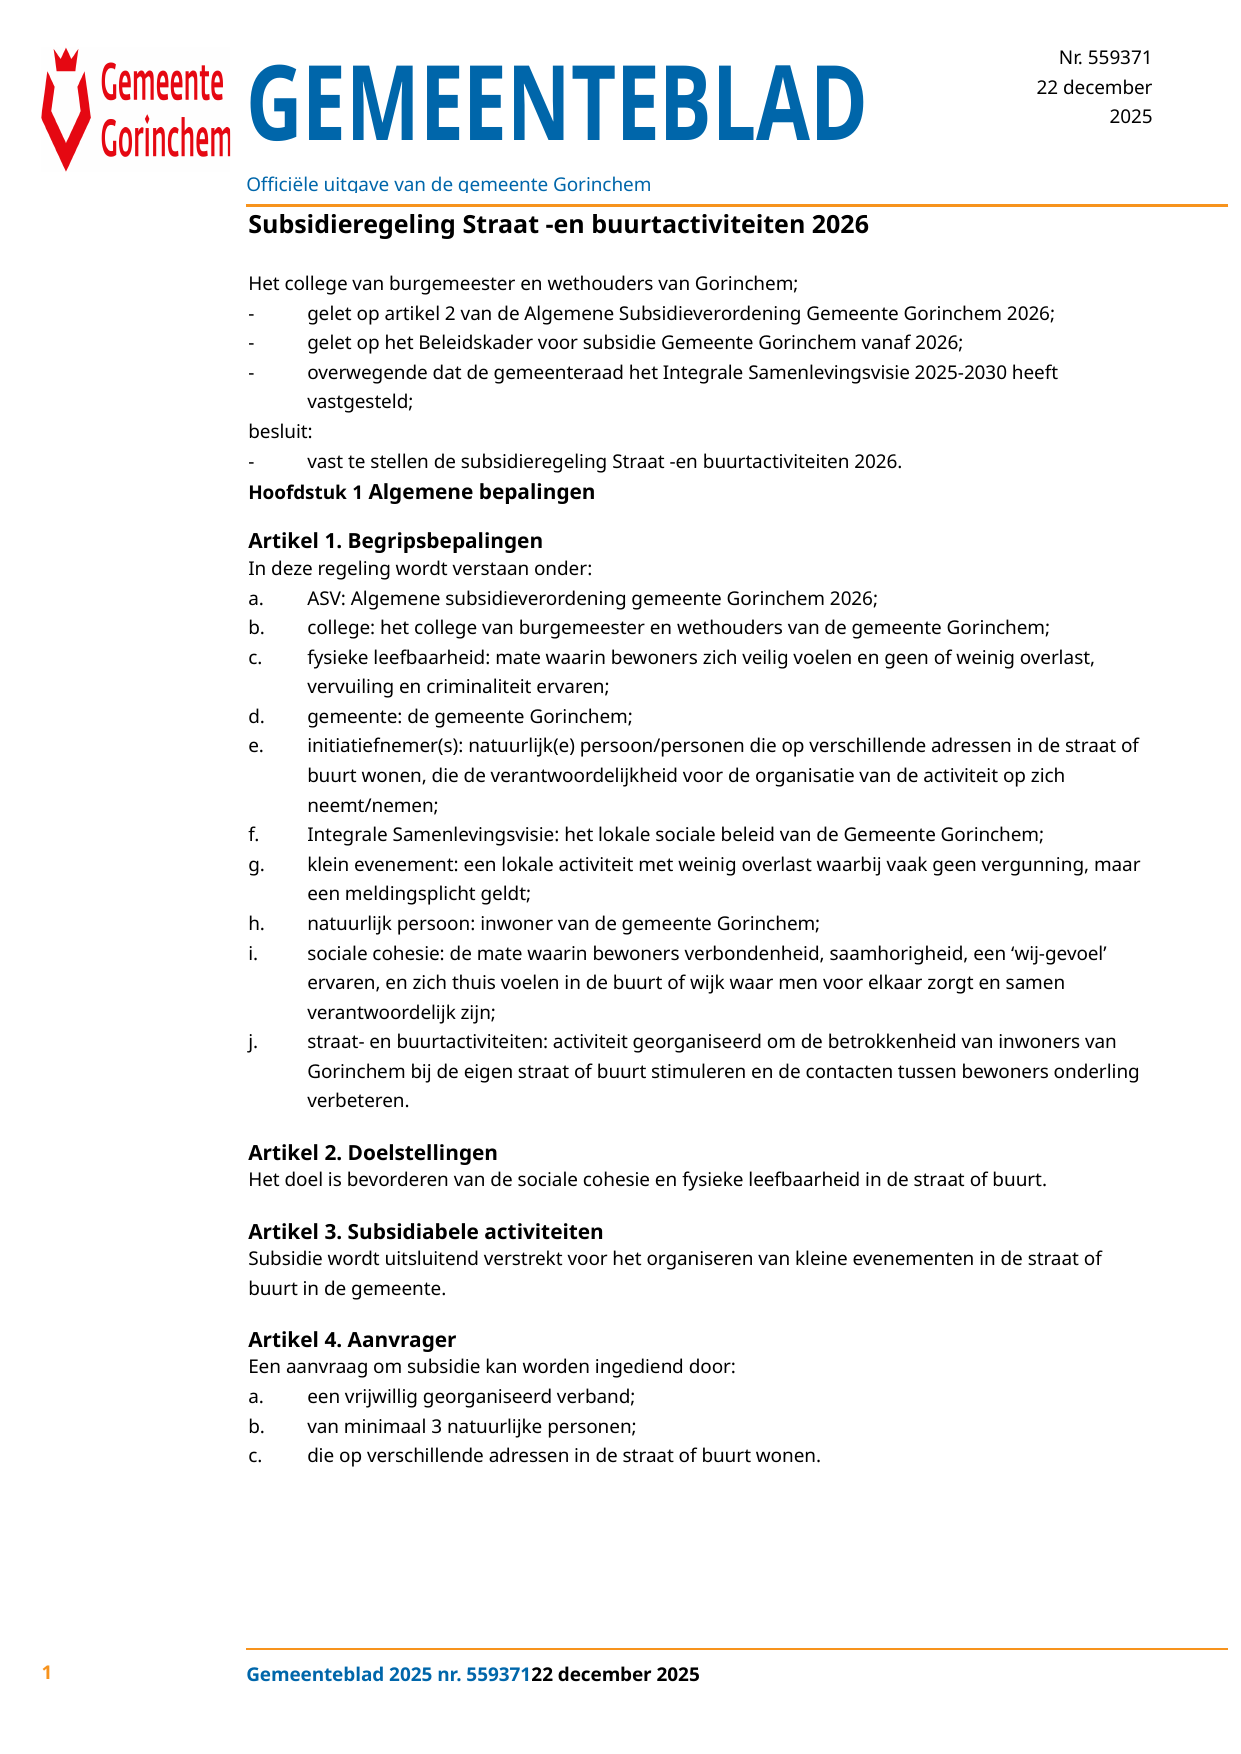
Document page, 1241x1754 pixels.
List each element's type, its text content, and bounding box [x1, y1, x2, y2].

text Een aanvraag om subsidie kan worden ingediend door: [248, 1354, 1152, 1379]
list klein evenement: een lokale activiteit met weinig overlast waarbij vaak geen vergunning, maar een meldingsplicht geldt; [248, 851, 1152, 906]
text Het doel is bevorderen van de sociale cohesie en fysieke leefbaarheid in de straat of buurt. [248, 1166, 1152, 1192]
list Integrale Samenlevingsvisie: het lokale sociale beleid van de Gemeente Gorinchem; [248, 821, 1152, 847]
list overwegende dat de gemeenteraad het Integrale Samenlevingsvisie 2025-2030 heeft vastgesteld; [248, 359, 1152, 414]
list straat- en buurtactiviteiten: activiteit georganiseerd om de betrokkenheid van inwoners van Gorinchem bij de eigen straat of buurt stimuleren en de contacten tussen bewoners onderling verbeteren. [248, 1028, 1152, 1113]
text Artikel 4. Aanvrager [248, 1325, 1152, 1354]
text Artikel 3. Subsidiabele activiteiten [248, 1217, 1152, 1245]
text Artikel 2. Doelstellingen [248, 1138, 1152, 1166]
list vast te stellen de subsidieregeling Straat -en buurtactiviteiten 2026. [248, 448, 1152, 473]
text Het college van burgemeester en wethouders van Gorinchem; [248, 270, 1152, 296]
list natuurlijk persoon: inwoner van de gemeente Gorinchem; [248, 910, 1152, 936]
text besluit: [248, 418, 1152, 444]
list gemeente: de gemeente Gorinchem; [248, 703, 1152, 729]
text Hoofdstuk 1 Algemene bepalingen [248, 477, 1152, 506]
list van minimaal 3 natuurlijke personen; [248, 1413, 1152, 1439]
picture [41, 47, 231, 172]
text Subsidie wordt uitsluitend verstrekt voor het organiseren van kleine evenementen in de straat of buurt in de gemeente. [248, 1245, 1152, 1301]
list sociale cohesie: de mate waarin bewoners verbondenheid, saamhorigheid, een ‘wij-gevoel’ ervaren, en zich thuis voelen in de buurt of wijk waar men voor elkaar zorgt en samen verantwoordelijk zijn; [248, 940, 1152, 1024]
text Artikel 1. Begripsbepalingen [248, 527, 1152, 555]
text In deze regeling wordt verstaan onder: [248, 555, 1152, 581]
list gelet op het Beleidskader voor subsidie Gemeente Gorinchem vanaf 2026; [248, 329, 1152, 355]
list een vrijwillig georganiseerd verband; [248, 1383, 1152, 1409]
list die op verschillende adressen in de straat of buurt wonen. [248, 1442, 1152, 1468]
text Subsidieregeling Straat -en buurtactiviteiten 2026 [248, 207, 1152, 241]
list initiatiefnemer(s): natuurlijk(e) persoon/personen die op verschillende adressen in de straat of buurt wonen, die de verantwoordelijkheid voor de organisatie van de activiteit op zich neemt/nemen; [248, 733, 1152, 817]
list college: het college van burgemeester en wethouders van de gemeente Gorinchem; [248, 614, 1152, 640]
list gelet op artikel 2 van de Algemene Subsidieverordening Gemeente Gorinchem 2026; [248, 300, 1152, 326]
list fysieke leefbaarheid: mate waarin bewoners zich veilig voelen en geen of weinig overlast, vervuiling en criminaliteit ervaren; [248, 644, 1152, 699]
list ASV: Algemene subsidieverordening gemeente Gorinchem 2026; [248, 585, 1152, 610]
